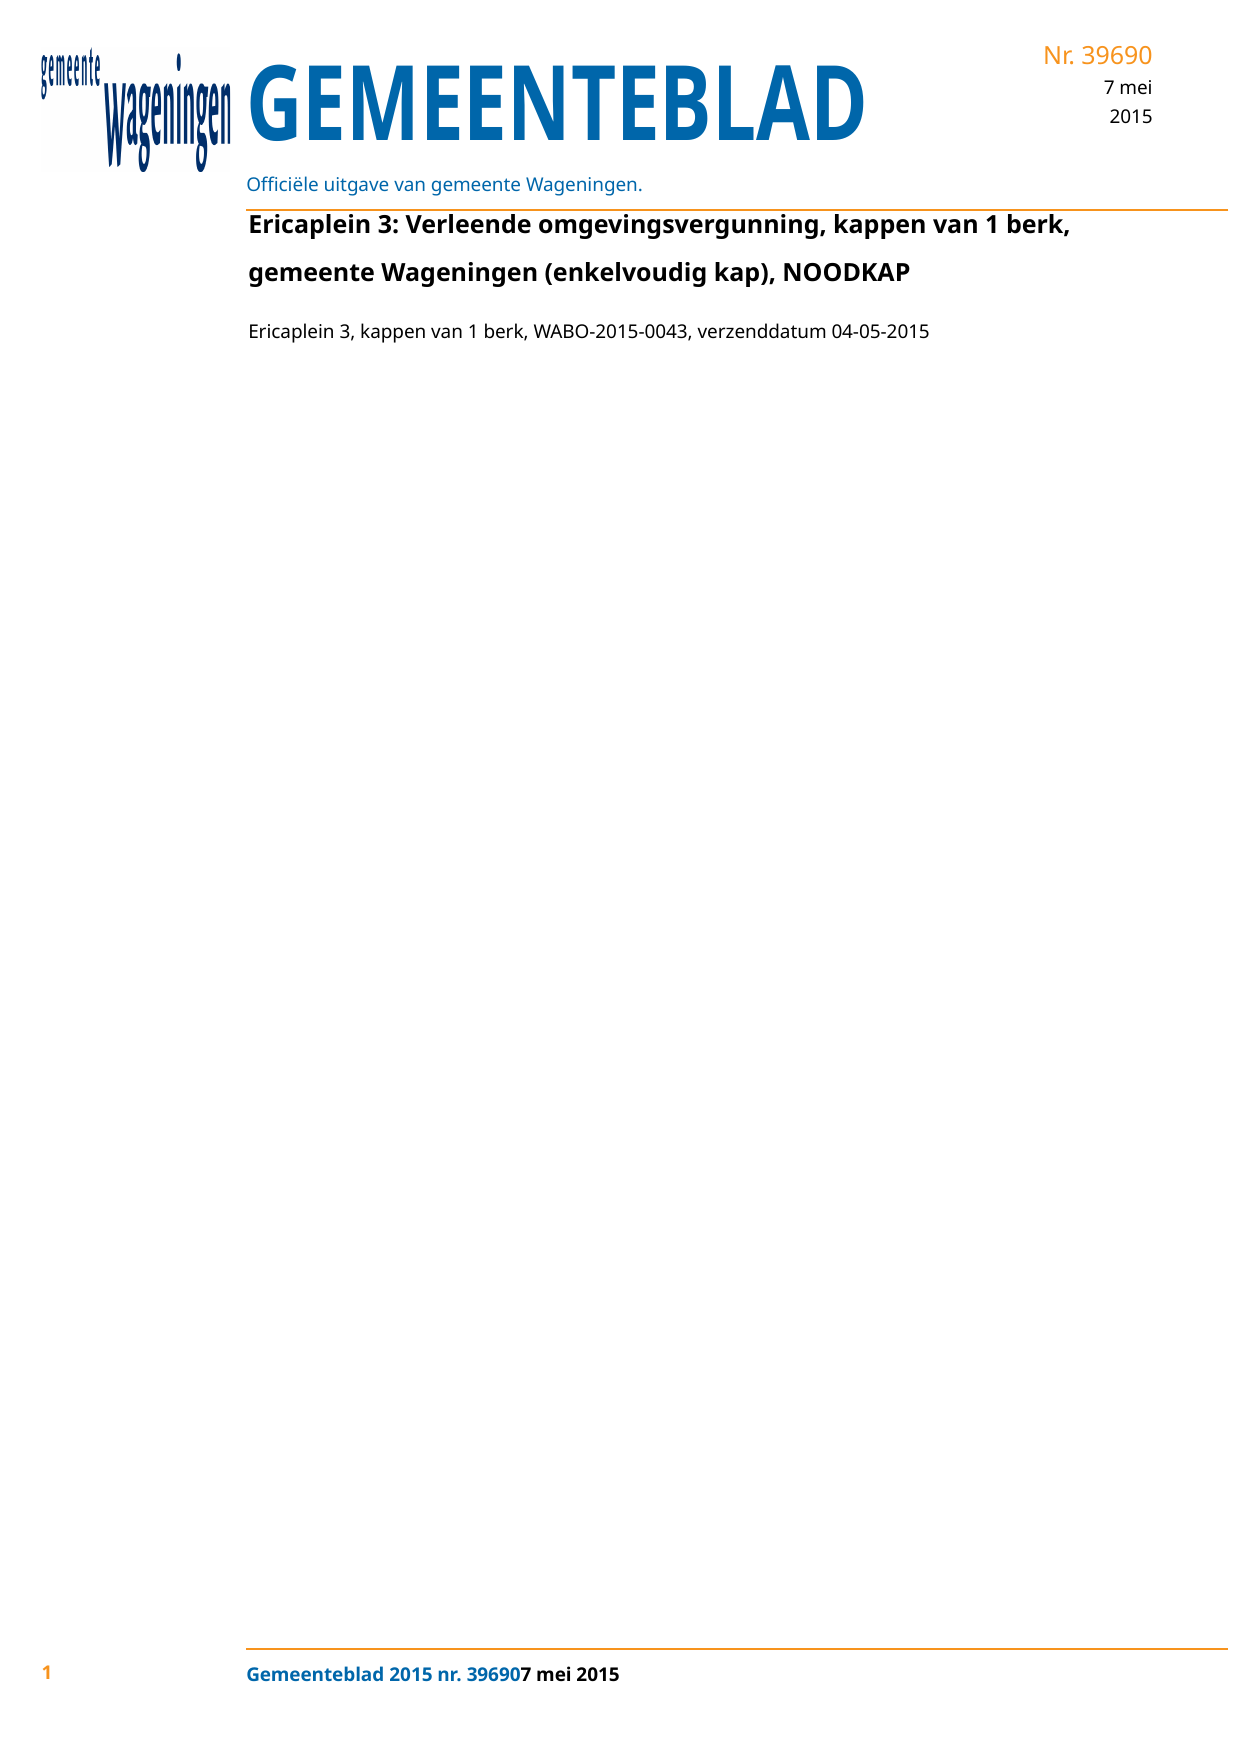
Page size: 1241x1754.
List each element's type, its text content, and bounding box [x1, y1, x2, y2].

picture [41, 47, 231, 172]
text Ericaplein 3: Verleende omgevingsvergunning, kappen van 1 berk, gemeente Wageningen (enkelvoudig kap), NOODKAP [248, 211, 1152, 288]
text Ericaplein 3, kappen van 1 berk, WABO-2015-0043, verzenddatum 04-05-2015 [248, 318, 1152, 344]
